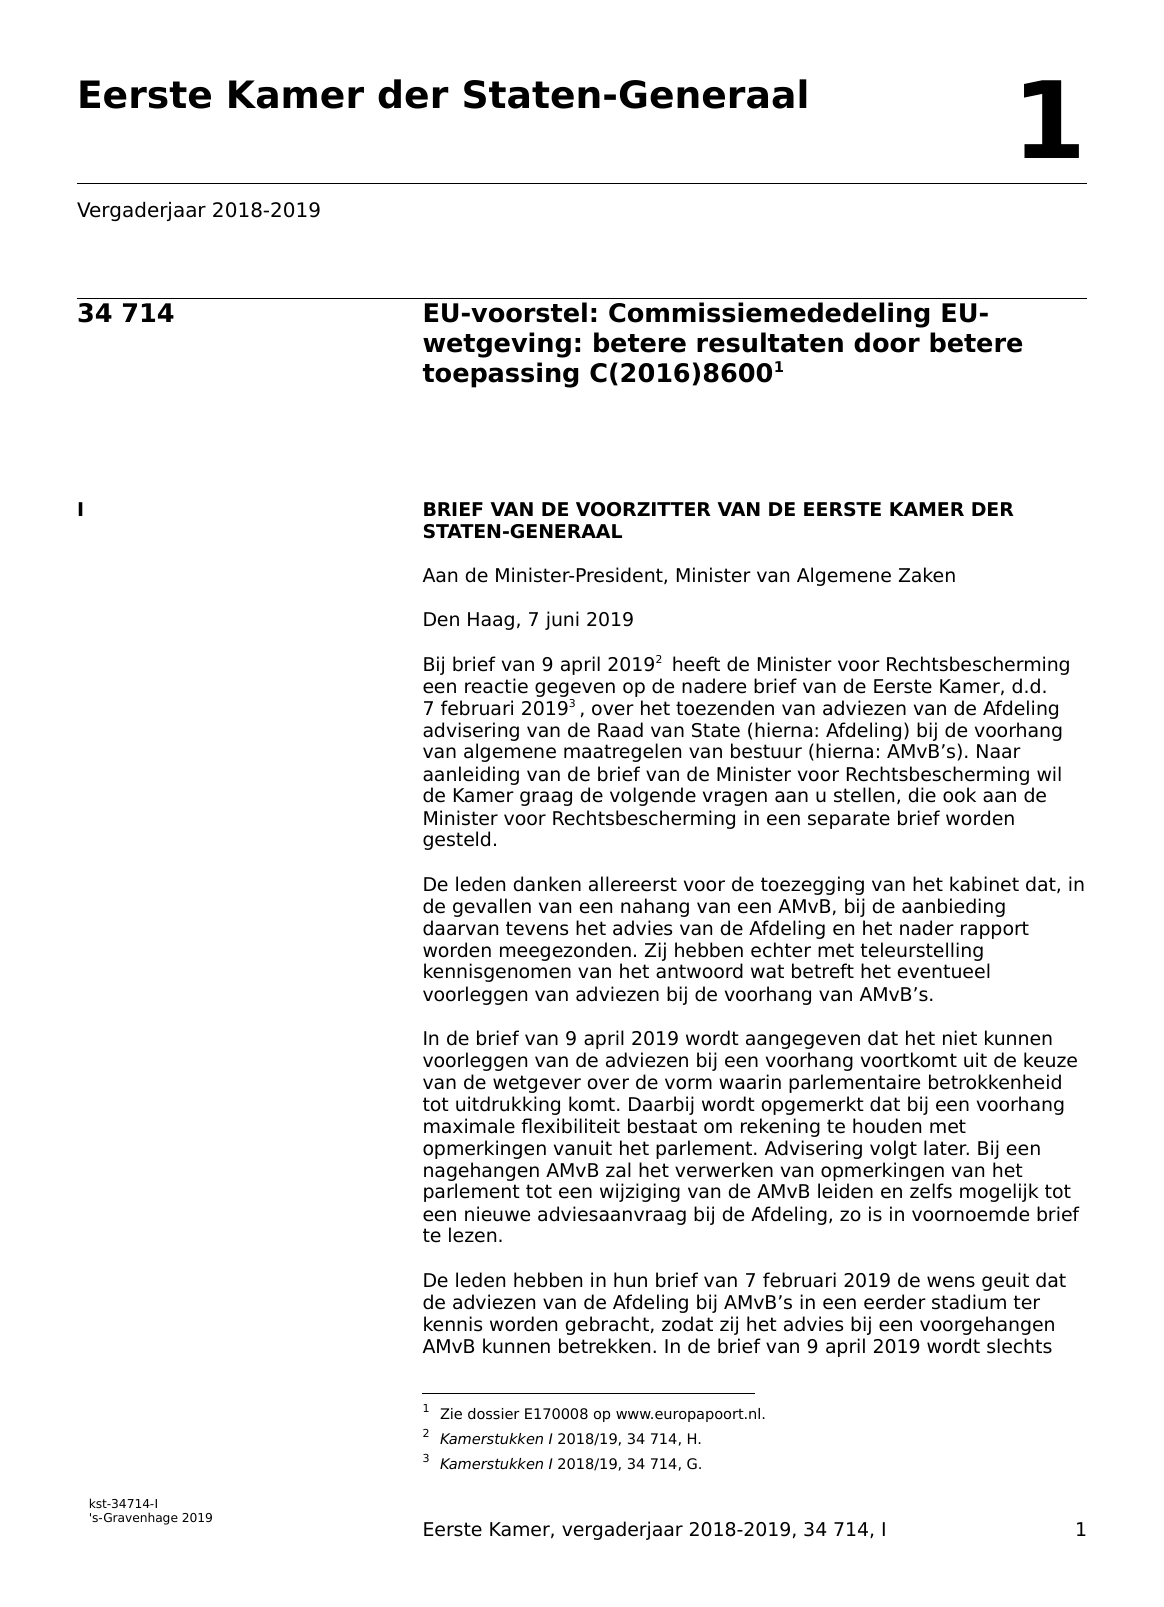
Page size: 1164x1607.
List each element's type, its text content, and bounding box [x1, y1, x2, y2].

text 's-Gravenhage 2019 [88, 1511, 323, 1525]
text Kamerstukken I 2018/19, 34 714, G. [422, 1452, 1087, 1474]
text Den Haag, 7 juni 2019 [422, 609, 1087, 631]
text Zie dossier E170008 op www.europapoort.nl. [422, 1402, 1087, 1424]
text Aan de Minister-President, Minister van Algemene Zaken [422, 565, 1087, 587]
table_header Eerste Kamer der Staten-Generaal [77, 59, 886, 183]
text Bij brief van 9 april 2019 heeft de Minister voor Rechtsbescherming een reactie gegeven op de nadere brief van de Eerste Kamer, d.d. 7 februari 2019, over het toezenden van adviezen van de Afdeling advisering van de Raad van State (hierna: Afdeling) bij de voorhang van algemene maatregelen van bestuur (hierna: AMvB’s). Naar aanleiding van de brief van de Minister voor Rechtsbescherming wil de Kamer graag de volgende vragen aan u stellen, die ook aan de Minister voor Rechtsbescherming in een separate brief worden gesteld. [422, 653, 1087, 851]
text De leden hebben in hun brief van 7 februari 2019 de wens geuit dat de adviezen van de Afdeling bij AMvB’s in een eerder stadium ter kennis worden gebracht, zodat zij het advies bij een voorgehangen AMvB kunnen betrekken. In de brief van 9 april 2019 wordt slechts [422, 1269, 1087, 1357]
text Kamerstukken I 2018/19, 34 714, H. [422, 1427, 1087, 1449]
table_cell Vergaderjaar 2018-2019 [77, 184, 1087, 298]
text De leden danken allereerst voor de toezegging van het kabinet dat, in de gevallen van een nahang van een AMvB, bij de aanbieding daarvan tevens het advies van de Afdeling en het nader rapport worden meegezonden. Zij hebben echter met teleurstelling kennisgenomen van het antwoord wat betreft het eventueel voorleggen van adviezen bij de voorhang van AMvB’s. [422, 873, 1087, 1005]
table_header 1 [886, 59, 1087, 183]
text kst-34714-I [88, 1497, 323, 1511]
text In de brief van 9 april 2019 wordt aangegeven dat het niet kunnen voorleggen van de adviezen bij een voorhang voortkomt uit de keuze van de wetgever over de vorm waarin parlementaire betrokkenheid tot uitdrukking komt. Daarbij wordt opgemerkt dat bij een voorhang maximale flexibiliteit bestaat om rekening te houden met opmerkingen vanuit het parlement. Advisering volgt later. Bij een nagehangen AMvB zal het verwerken van opmerkingen van het parlement tot een wijziging van de AMvB leiden en zelfs mogelijk tot een nieuwe adviesaanvraag bij de Afdeling, zo is in voornoemde brief te lezen. [422, 1028, 1087, 1247]
subtitle 34 714 EU-voorstel: Commissiemededeling EU-wetgeving: betere resultaten door betere toepassing C(2016)8600 [77, 299, 1087, 388]
subtitle I BRIEF VAN DE VOORZITTER VAN DE EERSTE KAMER DER STATEN-GENERAAL [77, 499, 1087, 543]
